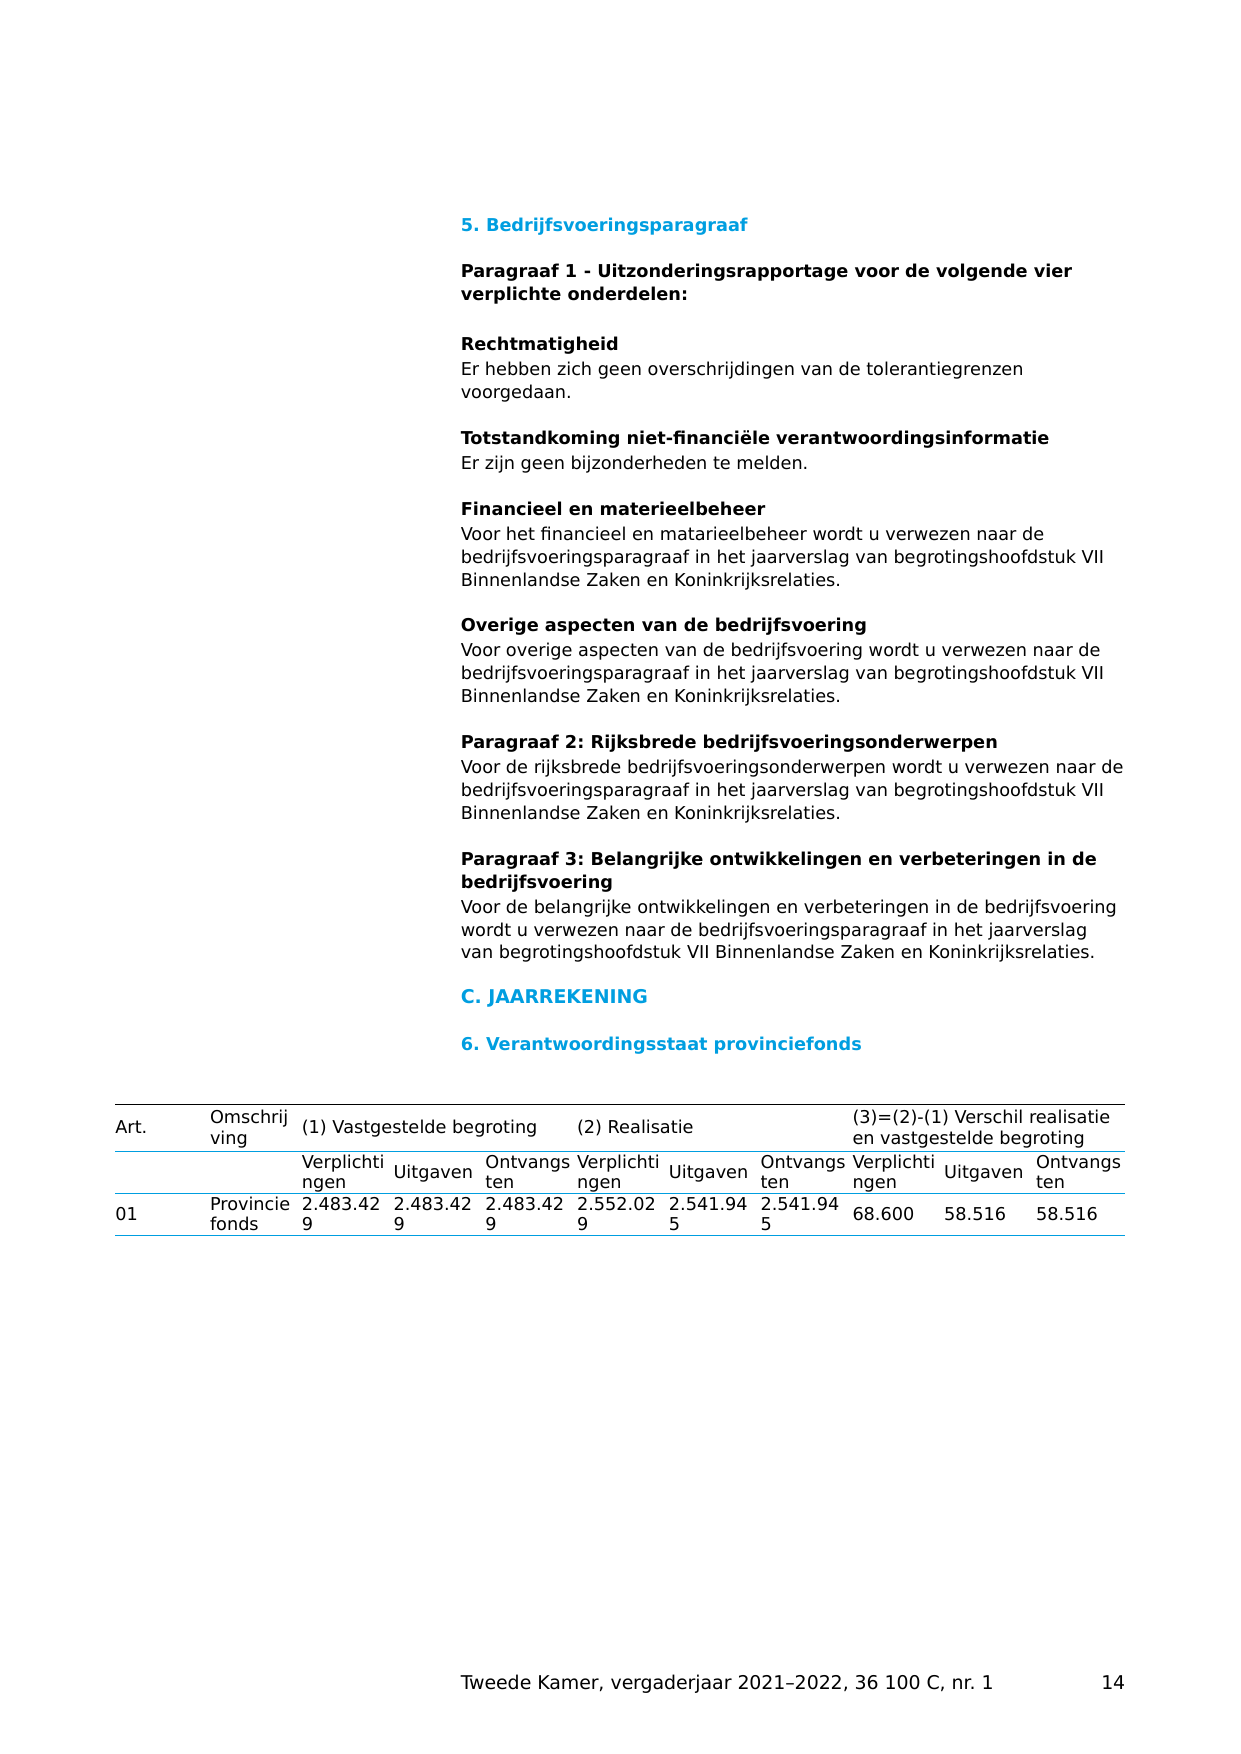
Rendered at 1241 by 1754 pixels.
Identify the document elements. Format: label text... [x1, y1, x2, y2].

title 6. Verantwoordingsstaat provinciefonds [461, 1032, 1125, 1055]
table_cell Ontvangsten [1033, 1152, 1125, 1193]
table_cell 2.483.429 [482, 1194, 574, 1235]
title 5. Bedrijfsvoeringsparagraaf [461, 213, 1125, 236]
text Voor de rijksbrede bedrijfsvoeringsonderwerpen wordt u verwezen naar de bedrijfsvoeringsparagraaf in het jaarverslag van begrotingshoofdstuk VII Binnenlandse Zaken en Koninkrijksrelaties. [461, 755, 1125, 824]
text Voor overige aspecten van de bedrijfsvoering wordt u verwezen naar de bedrijfsvoeringsparagraaf in het jaarverslag van begrotingshoofdstuk VII Binnenlandse Zaken en Koninkrijksrelaties. [461, 638, 1125, 707]
table_cell (2) Realisatie [574, 1105, 849, 1151]
table_cell 2.541.945 [758, 1194, 849, 1235]
table_header Tabel 3 Verantwoordingsstaat 2021 van het provinciefonds (C) (bedragen x € 1.000) [115, 1079, 1125, 1103]
table_cell Ontvangsten [482, 1152, 574, 1193]
table_cell Omschrijving [207, 1105, 299, 1151]
text Voor de belangrijke ontwikkelingen en verbeteringen in de bedrijfsvoering wordt u verwezen naar de bedrijfsvoeringsparagraaf in het jaarverslag van begrotingshoofdstuk VII Binnenlandse Zaken en Koninkrijksrelaties. [461, 895, 1125, 963]
table_cell [207, 1152, 299, 1193]
title C. Jaarrekening [461, 986, 1125, 1008]
table_cell (3)=(2)-(1) Verschil realisatie en vastgestelde begroting [849, 1105, 1125, 1151]
table_cell Verplichtingen [849, 1152, 941, 1193]
text Paragraaf 2: Rijksbrede bedrijfsvoeringsonderwerpen [461, 730, 1125, 753]
table_cell 58.516 [1033, 1194, 1125, 1235]
text Voor het financieel en matarieelbeheer wordt u verwezen naar de bedrijfsvoeringsparagraaf in het jaarverslag van begrotingshoofdstuk VII Binnenlandse Zaken en Koninkrijksrelaties. [461, 522, 1125, 591]
text Rechtmatigheid [461, 332, 1125, 355]
table_cell Verplichtingen [299, 1152, 390, 1193]
text Paragraaf 1 - Uitzonderingsrapportage voor de volgende vier verplichte onderdelen: [461, 259, 1125, 305]
table_cell Ontvangsten [758, 1152, 849, 1193]
table_cell 58.516 [941, 1194, 1033, 1235]
table_cell Uitgaven [666, 1152, 757, 1193]
table_cell Art. [115, 1105, 207, 1151]
table_cell 2.552.029 [574, 1194, 666, 1235]
table_cell Uitgaven [941, 1152, 1033, 1193]
text Paragraaf 3: Belangrijke ontwikkelingen en verbeteringen in de bedrijfsvoering [461, 847, 1125, 893]
text Totstandkoming niet-financiële verantwoordingsinformatie [461, 426, 1125, 449]
table_cell 01 [115, 1194, 207, 1235]
table_cell (1) Vastgestelde begroting [299, 1105, 574, 1151]
table_cell Provinciefonds [207, 1194, 299, 1235]
text Er hebben zich geen overschrijdingen van de tolerantiegrenzen voorgedaan. [461, 357, 1125, 403]
table_cell 2.541.945 [666, 1194, 757, 1235]
text Er zijn geen bijzonderheden te melden. [461, 451, 1125, 474]
table_cell 68.600 [849, 1194, 941, 1235]
text Overige aspecten van de bedrijfsvoering [461, 613, 1125, 636]
table_cell 2.483.429 [299, 1194, 390, 1235]
text Financieel en materieelbeheer [461, 497, 1125, 520]
table_cell Verplichtingen [574, 1152, 666, 1193]
table_cell [115, 1152, 207, 1193]
table_cell Uitgaven [390, 1152, 482, 1193]
table_cell 2.483.429 [390, 1194, 482, 1235]
